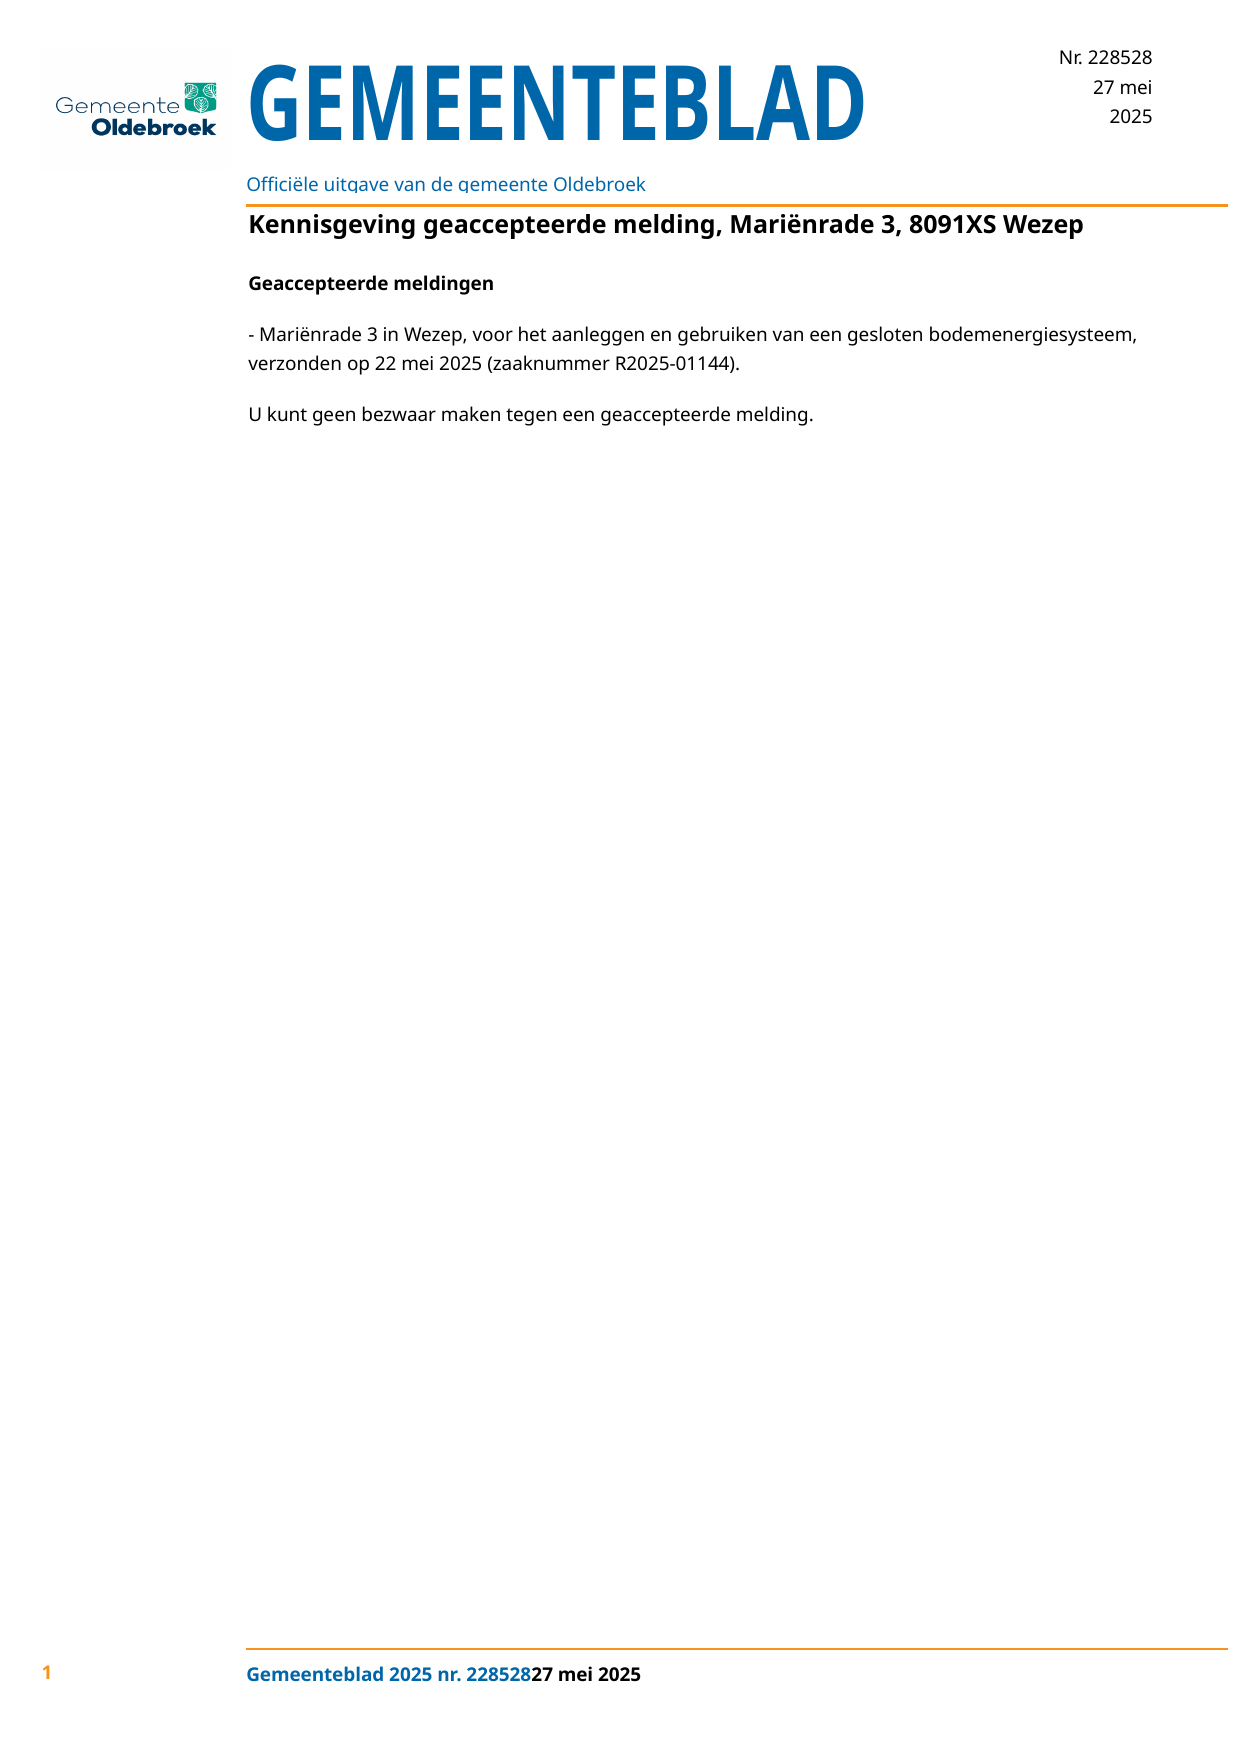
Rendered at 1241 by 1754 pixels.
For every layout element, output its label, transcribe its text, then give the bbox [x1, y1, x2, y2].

text Kennisgeving geaccepteerde melding, Mariënrade 3, 8091XS Wezep [248, 207, 1152, 241]
text Geaccepteerde meldingen [248, 270, 1152, 296]
text - Mariënrade 3 in Wezep, voor het aanleggen en gebruiken van een gesloten bodemenergiesysteem, verzonden op 22 mei 2025 (zaaknummer R2025-01144). [248, 321, 1152, 376]
picture [41, 47, 231, 172]
text U kunt geen bezwaar maken tegen een geaccepteerde melding. [248, 401, 1152, 426]
